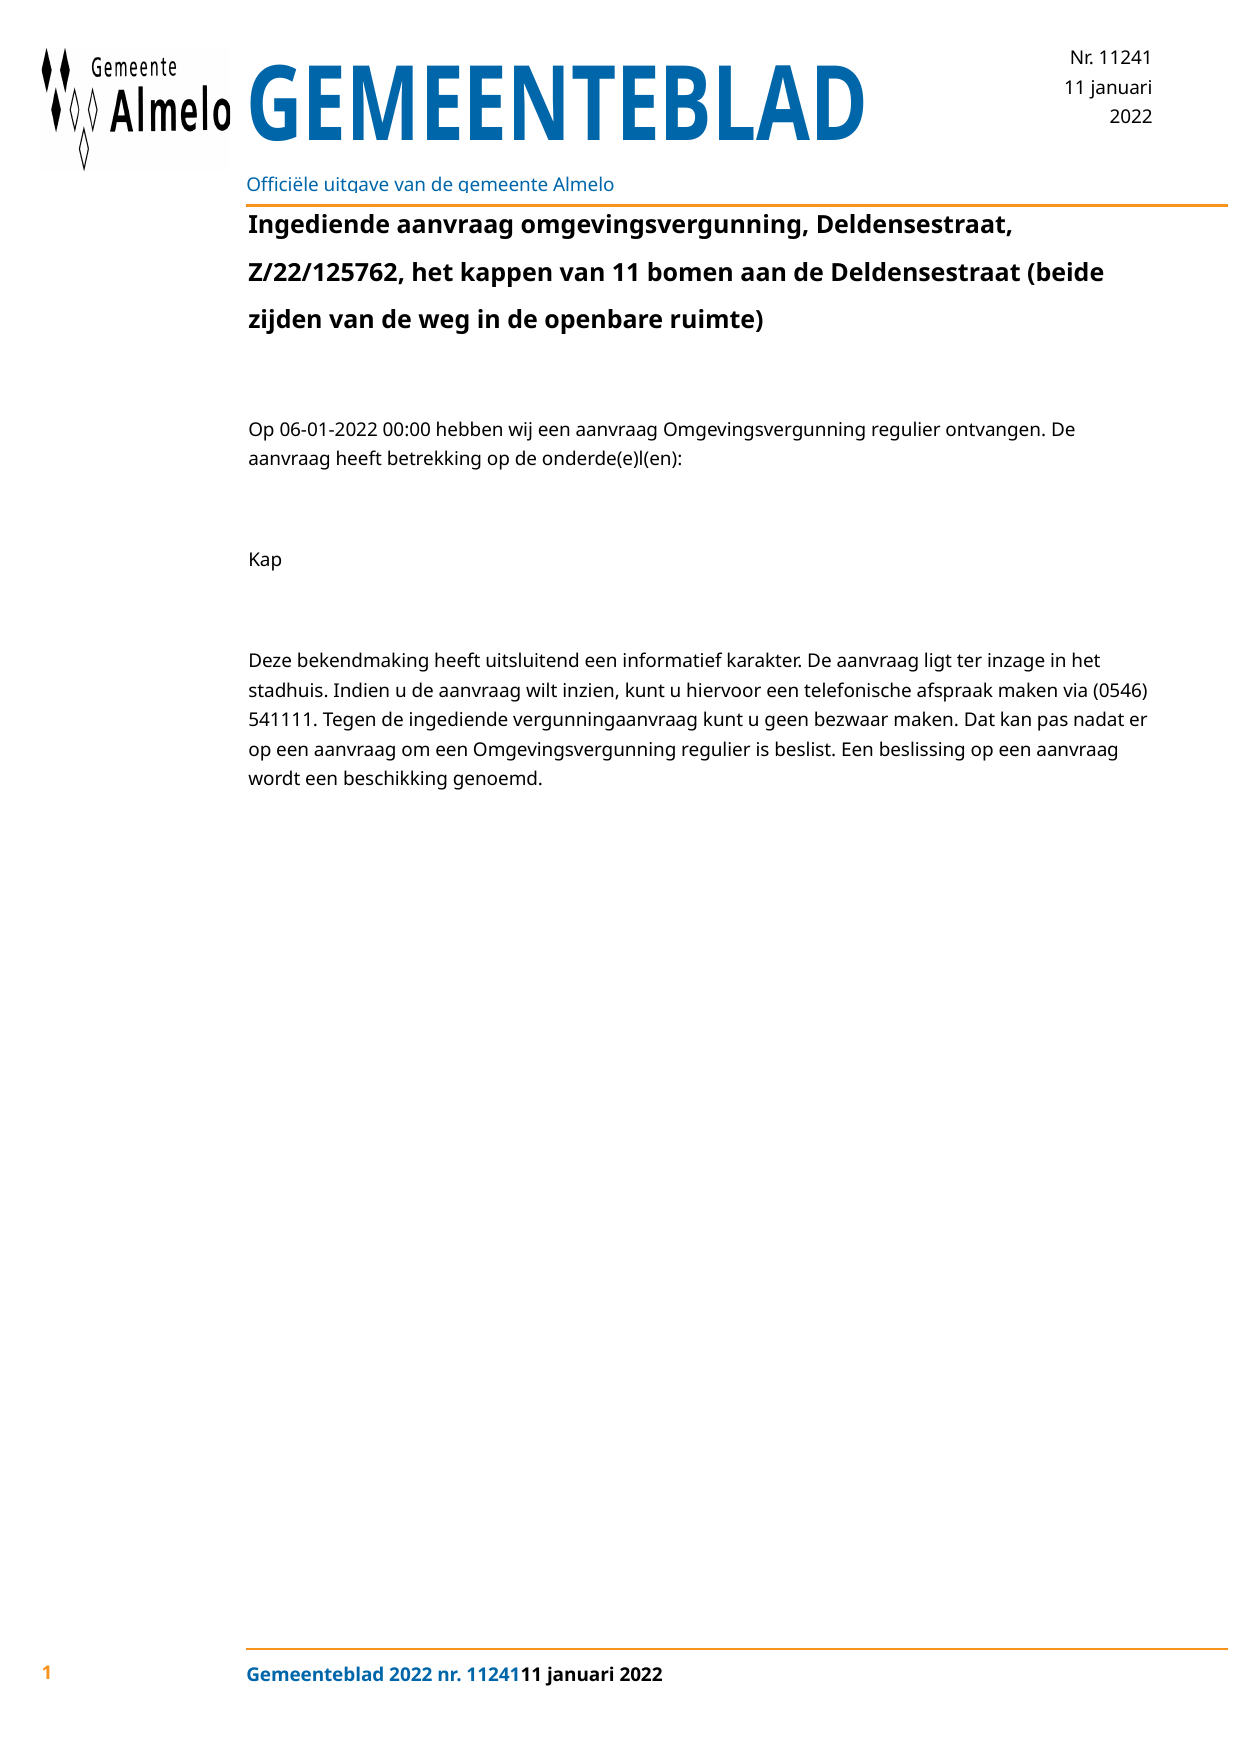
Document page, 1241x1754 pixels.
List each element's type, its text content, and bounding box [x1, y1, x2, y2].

text Deze bekendmaking heeft uitsluitend een informatief karakter. De aanvraag ligt ter inzage in het stadhuis. Indien u de aanvraag wilt inzien, kunt u hiervoor een telefonische afspraak maken via (0546) 541111. Tegen de ingediende vergunningaanvraag kunt u geen bezwaar maken. Dat kan pas nadat er op een aanvraag om een Omgevingsvergunning regulier is beslist. Een beslissing op een aanvraag wordt een beschikking genoemd. [248, 647, 1152, 791]
text Op 06-01-2022 00:00 hebben wij een aanvraag Omgevingsvergunning regulier ontvangen. De aanvraag heeft betrekking op de onderde(e)l(en): [248, 416, 1152, 471]
text Kap [248, 546, 1152, 572]
text Ingediende aanvraag omgevingsvergunning, Deldensestraat, Z/22/125762, het kappen van 11 bomen aan de Deldensestraat (beide zijden van de weg in de openbare ruimte) [248, 207, 1152, 336]
picture [41, 47, 231, 172]
